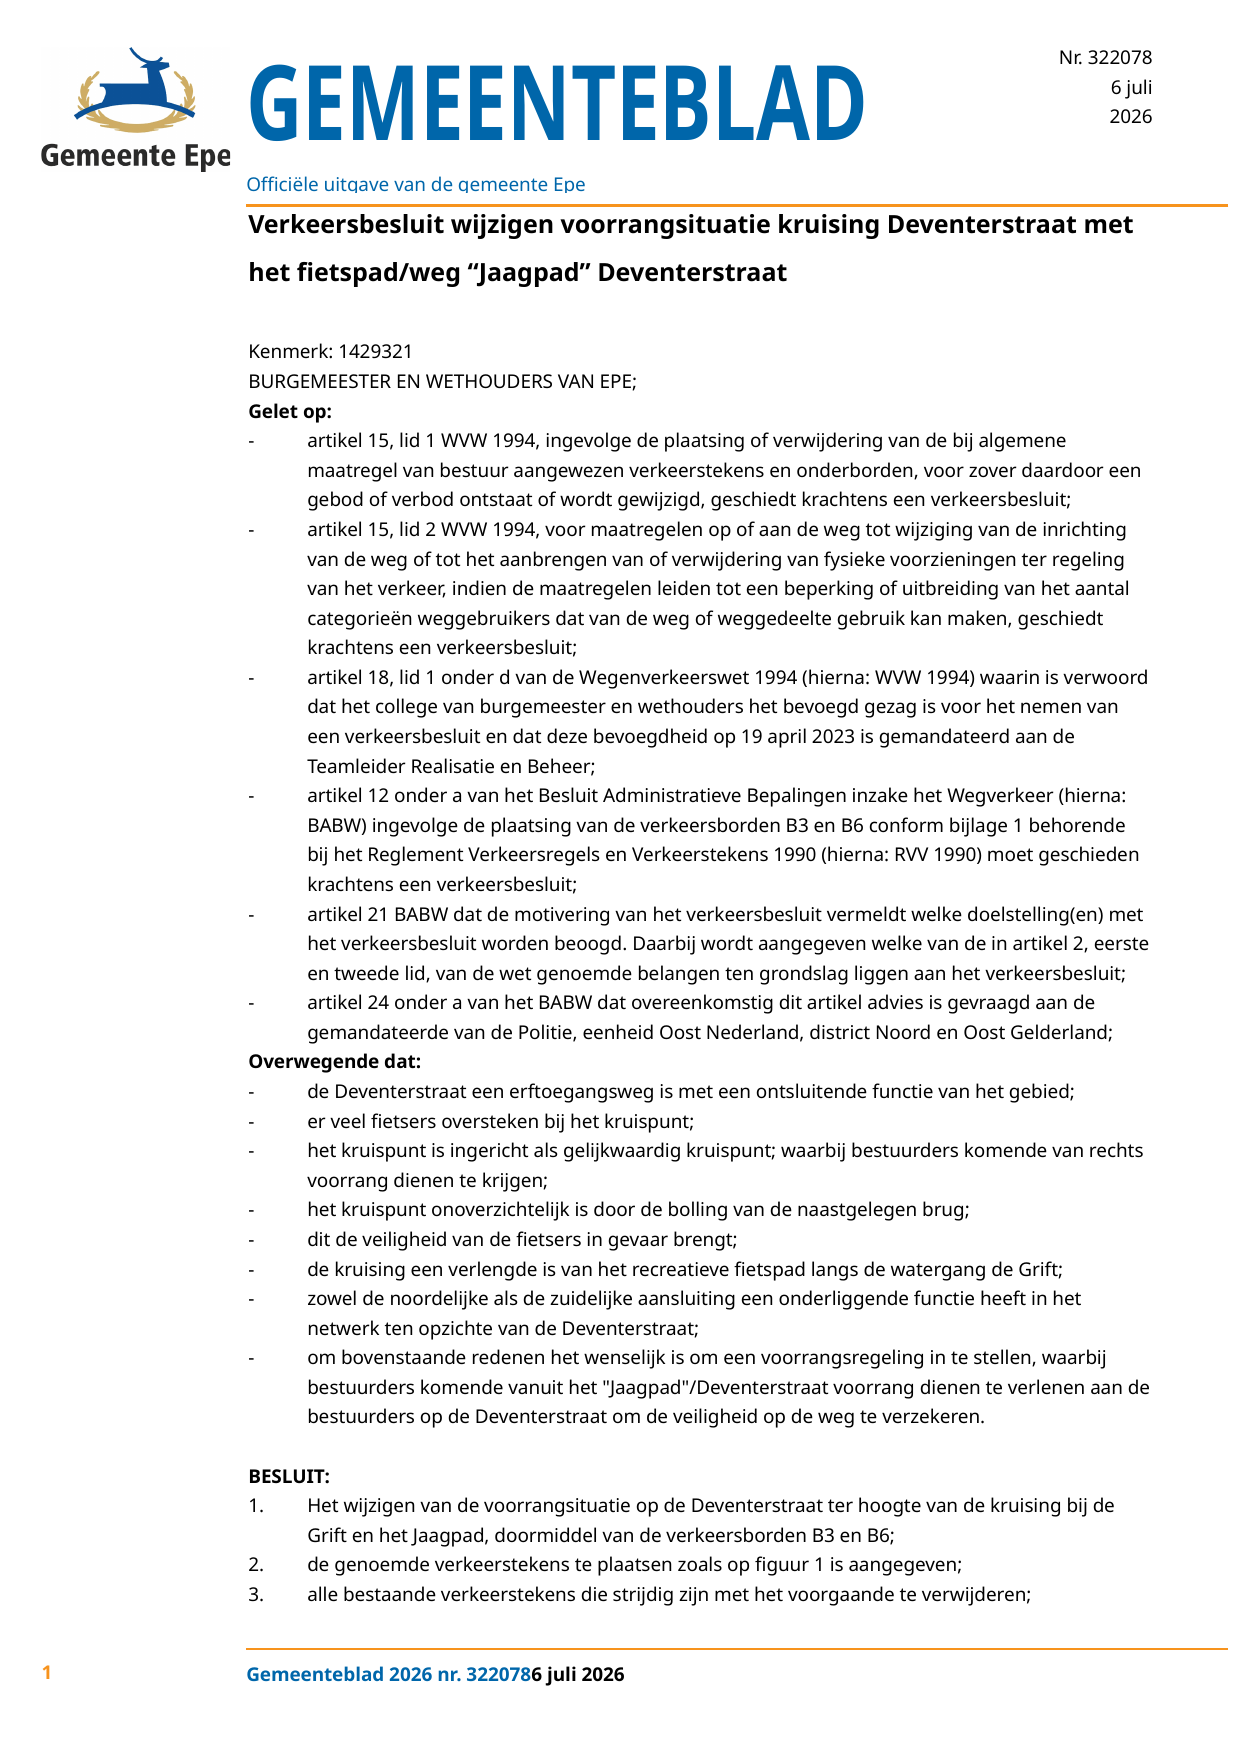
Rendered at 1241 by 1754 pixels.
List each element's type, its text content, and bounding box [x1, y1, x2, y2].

text BURGEMEESTER EN WETHOUDERS VAN EPE; [248, 368, 1152, 394]
text BESLUIT: [248, 1463, 1152, 1488]
picture [41, 47, 231, 172]
text Kenmerk: 1429321 [248, 339, 1152, 364]
list artikel 21 BABW dat de motivering van het verkeersbesluit vermeldt welke doelstelling(en) met het verkeersbesluit worden beoogd. Daarbij wordt aangegeven welke van de in artikel 2, eerste en tweede lid, van de wet genoemde belangen ten grondslag liggen aan het verkeersbesluit; [248, 901, 1152, 986]
list artikel 15, lid 1 WVW 1994, ingevolge de plaatsing of verwijdering van de bij algemene maatregel van bestuur aangewezen verkeerstekens en onderborden, voor zover daardoor een gebod of verbod ontstaat of wordt gewijzigd, geschiedt krachtens een verkeersbesluit; [248, 427, 1152, 512]
list de kruising een verlengde is van het recreatieve fietspad langs de watergang de Grift; [248, 1256, 1152, 1281]
text Verkeersbesluit wijzigen voorrangsituatie kruising Deventerstraat met het fietspad/weg “Jaagpad” Deventerstraat [248, 207, 1152, 288]
list de genoemde verkeerstekens te plaatsen zoals op figuur 1 is aangegeven; [248, 1552, 1152, 1577]
list dit de veiligheid van de fietsers in gevaar brengt; [248, 1226, 1152, 1252]
list het kruispunt onoverzichtelijk is door de bolling van de naastgelegen brug; [248, 1197, 1152, 1222]
list de Deventerstraat een erftoegangsweg is met een ontsluitende functie van het gebied; [248, 1078, 1152, 1104]
list er veel fietsers oversteken bij het kruispunt; [248, 1108, 1152, 1133]
list om bovenstaande redenen het wenselijk is om een voorrangsregeling in te stellen, waarbij bestuurders komende vanuit het "Jaagpad"/Deventerstraat voorrang dienen te verlenen aan de bestuurders op de Deventerstraat om de veiligheid op de weg te verzekeren. [248, 1344, 1152, 1429]
text Overwegende dat: [248, 1049, 1152, 1074]
list Het wijzigen van de voorrangsituatie op de Deventerstraat ter hoogte van de kruising bij de Grift en het Jaagpad, doormiddel van de verkeersborden B3 en B6; [248, 1492, 1152, 1548]
text Gelet op: [248, 398, 1152, 423]
list artikel 15, lid 2 WVW 1994, voor maatregelen op of aan de weg tot wijziging van de inrichting van de weg of tot het aanbrengen van of verwijdering van fysieke voorzieningen ter regeling van het verkeer, indien de maatregelen leiden tot een beperking of uitbreiding van het aantal categorieën weggebruikers dat van de weg of weggedeelte gebruik kan maken, geschiedt krachtens een verkeersbesluit; [248, 516, 1152, 660]
list artikel 18, lid 1 onder d van de Wegenverkeerswet 1994 (hierna: WVW 1994) waarin is verwoord dat het college van burgemeester en wethouders het bevoegd gezag is voor het nemen van een verkeersbesluit en dat deze bevoegdheid op 19 april 2023 is gemandateerd aan de Teamleider Realisatie en Beheer; [248, 664, 1152, 778]
list zowel de noordelijke als de zuidelijke aansluiting een onderliggende functie heeft in het netwerk ten opzichte van de Deventerstraat; [248, 1285, 1152, 1341]
list artikel 12 onder a van het Besluit Administratieve Bepalingen inzake het Wegverkeer (hierna: BABW) ingevolge de plaatsing van de verkeersborden B3 en B6 conform bijlage 1 behorende bij het Reglement Verkeersregels en Verkeerstekens 1990 (hierna: RVV 1990) moet geschieden krachtens een verkeersbesluit; [248, 782, 1152, 897]
list alle bestaande verkeerstekens die strijdig zijn met het voorgaande te verwijderen; [248, 1581, 1152, 1607]
list artikel 24 onder a van het BABW dat overeenkomstig dit artikel advies is gevraagd aan de gemandateerde van de Politie, eenheid Oost Nederland, district Noord en Oost Gelderland; [248, 989, 1152, 1045]
list het kruispunt is ingericht als gelijkwaardig kruispunt; waarbij bestuurders komende van rechts voorrang dienen te krijgen; [248, 1137, 1152, 1193]
